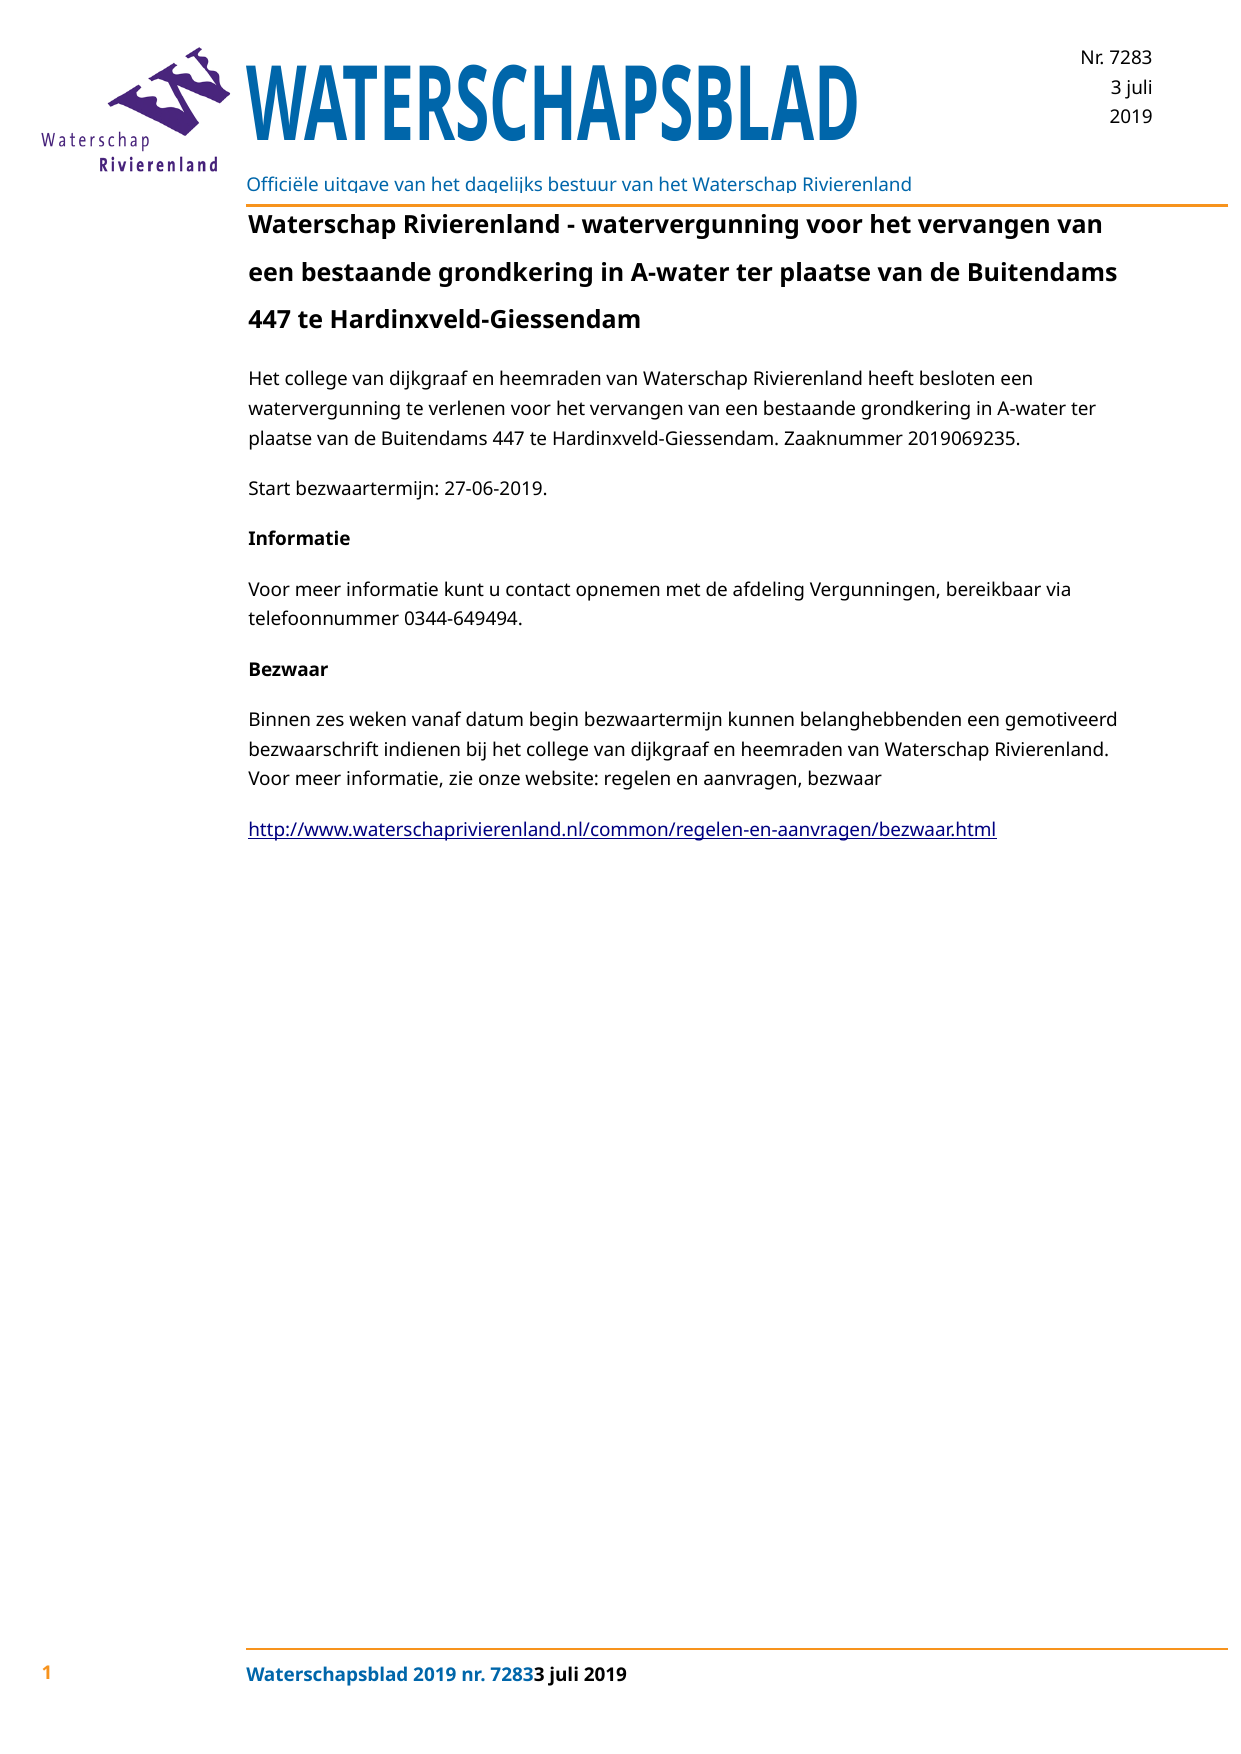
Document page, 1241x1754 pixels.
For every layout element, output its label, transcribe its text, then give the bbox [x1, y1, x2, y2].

picture [41, 47, 231, 172]
text Start bezwaartermijn: 27-06-2019. [248, 475, 1152, 501]
text Waterschap Rivierenland - watervergunning voor het vervangen van een bestaande grondkering in A-water ter plaatse van de Buitendams 447 te Hardinxveld-Giessendam [248, 207, 1152, 336]
text Het college van dijkgraaf en heemraden van Waterschap Rivierenland heeft besloten een watervergunning te verlenen voor het vervangen van een bestaande grondkering in A-water ter plaatse van de Buitendams 447 te Hardinxveld-Giessendam. Zaaknummer 2019069235. [248, 366, 1152, 450]
text Informatie [248, 526, 1152, 551]
text Bezwaar [248, 656, 1152, 682]
text Voor meer informatie kunt u contact opnemen met de afdeling Vergunningen, bereikbaar via telefoonnummer 0344-649494. [248, 576, 1152, 631]
text http://www.waterschaprivierenland.nl/common/regelen-en-aanvragen/bezwaar.html [248, 816, 1152, 842]
text Binnen zes weken vanaf datum begin bezwaartermijn kunnen belanghebbenden een gemotiveerd bezwaarschrift indienen bij het college van dijkgraaf en heemraden van Waterschap Rivierenland. Voor meer informatie, zie onze website: regelen en aanvragen, bezwaar [248, 706, 1152, 791]
